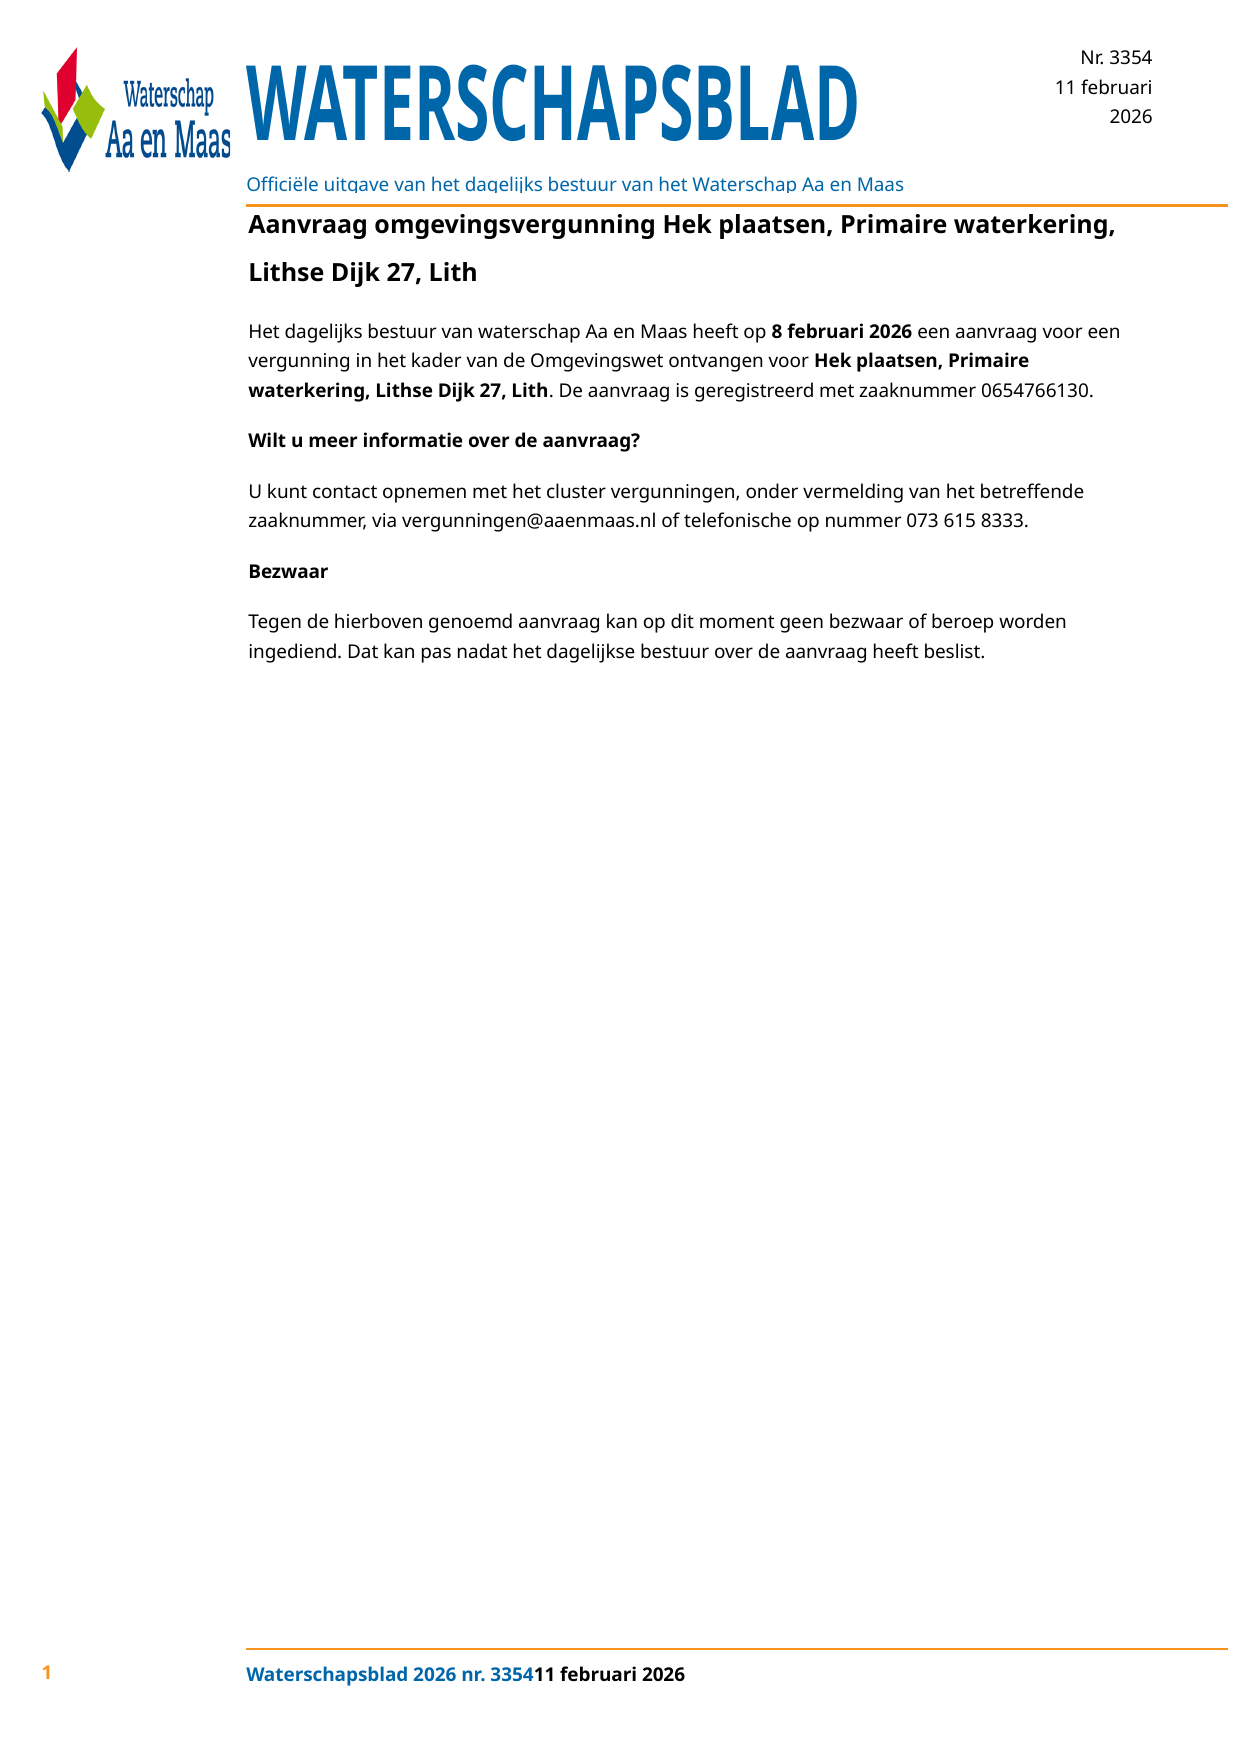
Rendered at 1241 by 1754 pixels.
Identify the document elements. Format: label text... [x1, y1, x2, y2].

text Bezwaar [248, 558, 1152, 584]
text Het dagelijks bestuur van waterschap Aa en Maas heeft op 8 februari 2026 een aanvraag voor een vergunning in het kader van de Omgevingswet ontvangen voor Hek plaatsen, Primaire waterkering, Lithse Dijk 27, Lith. De aanvraag is geregistreerd met zaaknummer 0654766130. [248, 318, 1152, 403]
text Aanvraag omgevingsvergunning Hek plaatsen, Primaire waterkering, Lithse Dijk 27, Lith [248, 207, 1152, 288]
text Tegen de hierboven genoemd aanvraag kan op dit moment geen bezwaar of beroep worden ingediend. Dat kan pas nadat het dagelijkse bestuur over de aanvraag heeft beslist. [248, 608, 1152, 664]
text U kunt contact opnemen met het cluster vergunningen, onder vermelding van het betreffende zaaknummer, via vergunningen@aaenmaas.nl of telefonische op nummer 073 615 8333. [248, 478, 1152, 533]
picture [41, 47, 231, 172]
text Wilt u meer informatie over de aanvraag? [248, 427, 1152, 453]
